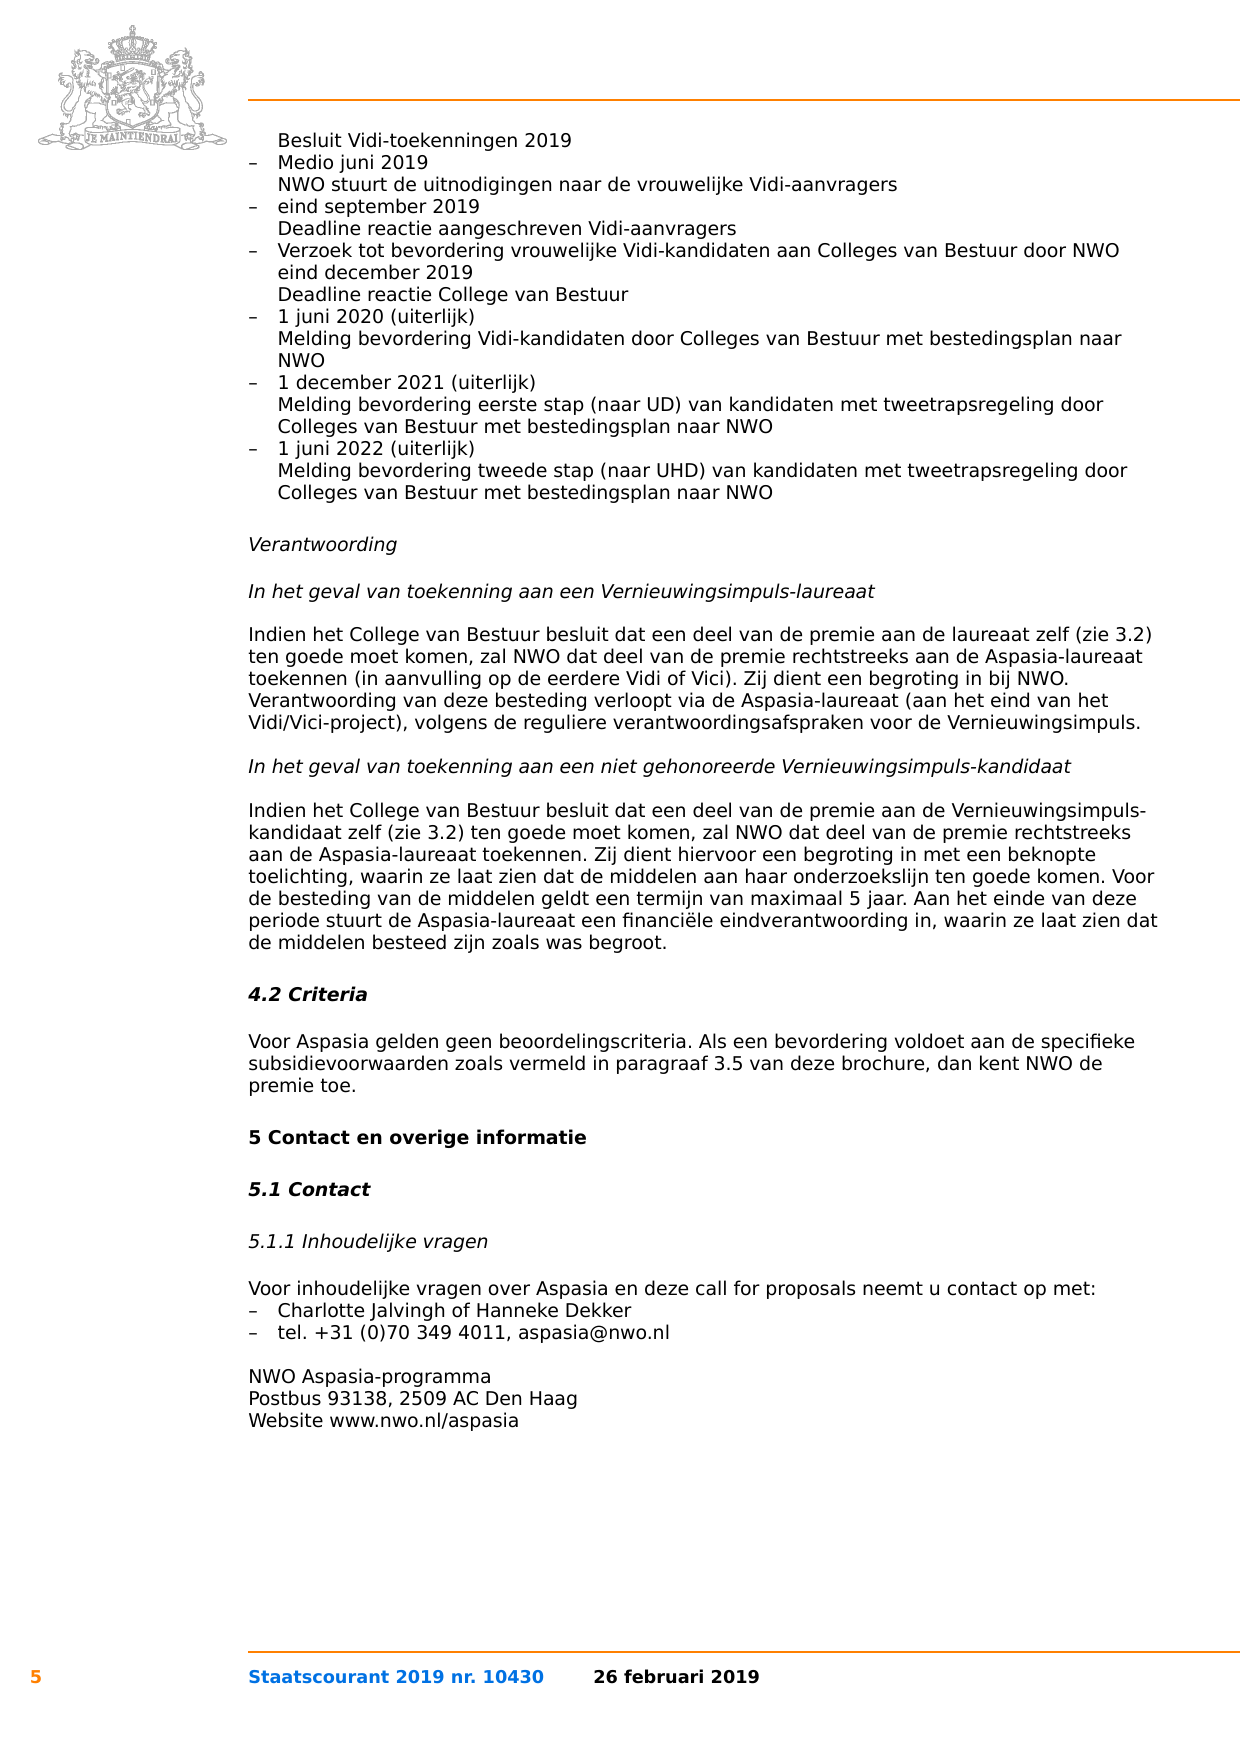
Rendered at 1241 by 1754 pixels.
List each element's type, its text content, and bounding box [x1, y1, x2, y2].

text – Verzoek tot bevordering vrouwelijke Vidi-kandidaten aan Colleges van Bestuur door NWO [248, 240, 1163, 262]
text – 1 december 2021 (uiterlijk) [248, 372, 1163, 394]
subtitle 5.1.1 Inhoudelijke vragen [248, 1231, 1163, 1253]
text Website www.nwo.nl/aspasia [248, 1409, 1163, 1431]
text Deadline reactie College van Bestuur [277, 284, 1163, 306]
text – tel. +31 (0)70 349 4011, aspasia@nwo.nl [248, 1322, 1163, 1344]
picture [38, 25, 227, 150]
subtitle 4.2 Criteria [248, 984, 1163, 1006]
text NWO stuurt de uitnodigingen naar de vrouwelijke Vidi-aanvragers [277, 174, 1163, 196]
text Voor inhoudelijke vragen over Aspasia en deze call for proposals neemt u contact op met: [248, 1278, 1163, 1300]
text – Charlotte Jalvingh of Hanneke Dekker [248, 1300, 1163, 1322]
text – 1 juni 2022 (uiterlijk) [248, 438, 1163, 459]
subtitle 5.1 Contact [248, 1179, 1163, 1201]
subtitle 5 Contact en overige informatie [248, 1127, 1163, 1149]
text Melding bevordering Vidi-kandidaten door Colleges van Bestuur met bestedingsplan naar NWO [277, 328, 1163, 372]
text Deadline reactie aangeschreven Vidi-aanvragers [277, 218, 1163, 240]
text Verantwoording van deze besteding verloopt via de Aspasia-laureaat (aan het eind van het Vidi/Vici-project), volgens de reguliere verantwoordingsafspraken voor de Vernieuwingsimpuls. [248, 690, 1163, 734]
text Melding bevordering tweede stap (naar UHD) van kandidaten met tweetrapsregeling door Colleges van Bestuur met bestedingsplan naar NWO [277, 459, 1163, 503]
text – eind september 2019 [248, 196, 1163, 218]
text Indien het College van Bestuur besluit dat een deel van de premie aan de Vernieuwingsimpuls-kandidaat zelf (zie 3.2) ten goede moet komen, zal NWO dat deel van de premie rechtstreeks aan de Aspasia-laureaat toekennen. Zij dient hiervoor een begroting in met een beknopte toelichting, waarin ze laat zien dat de middelen aan haar onderzoekslijn ten goede komen. Voor de besteding van de middelen geldt een termijn van maximaal 5 jaar. Aan het einde van deze periode stuurt de Aspasia-laureaat een financiële eindverantwoording in, waarin ze laat zien dat de middelen besteed zijn zoals was begroot. [248, 800, 1163, 954]
text Melding bevordering eerste stap (naar UD) van kandidaten met tweetrapsregeling door Colleges van Bestuur met bestedingsplan naar NWO [277, 394, 1163, 438]
text eind december 2019 [277, 262, 1163, 284]
subtitle Verantwoording [248, 533, 1163, 556]
text Postbus 93138, 2509 AC Den Haag [248, 1387, 1163, 1409]
text Indien het College van Bestuur besluit dat een deel van de premie aan de laureaat zelf (zie 3.2) ten goede moet komen, zal NWO dat deel van de premie rechtstreeks aan de Aspasia-laureaat toekennen (in aanvulling op de eerdere Vidi of Vici). Zij dient een begroting in bij NWO. [248, 624, 1163, 690]
text Besluit Vidi-toekenningen 2019 [277, 130, 1163, 152]
text Voor Aspasia gelden geen beoordelingscriteria. Als een bevordering voldoet aan de specifieke subsidievoorwaarden zoals vermeld in paragraaf 3.5 van deze brochure, dan kent NWO de premie toe. [248, 1031, 1163, 1097]
subtitle In het geval van toekenning aan een Vernieuwingsimpuls-laureaat [248, 581, 1163, 602]
subtitle In het geval van toekenning aan een niet gehonoreerde Vernieuwingsimpuls-kandidaat [248, 756, 1163, 778]
text NWO Aspasia-programma [248, 1366, 1163, 1387]
text – 1 juni 2020 (uiterlijk) [248, 306, 1163, 328]
text – Medio juni 2019 [248, 152, 1163, 174]
